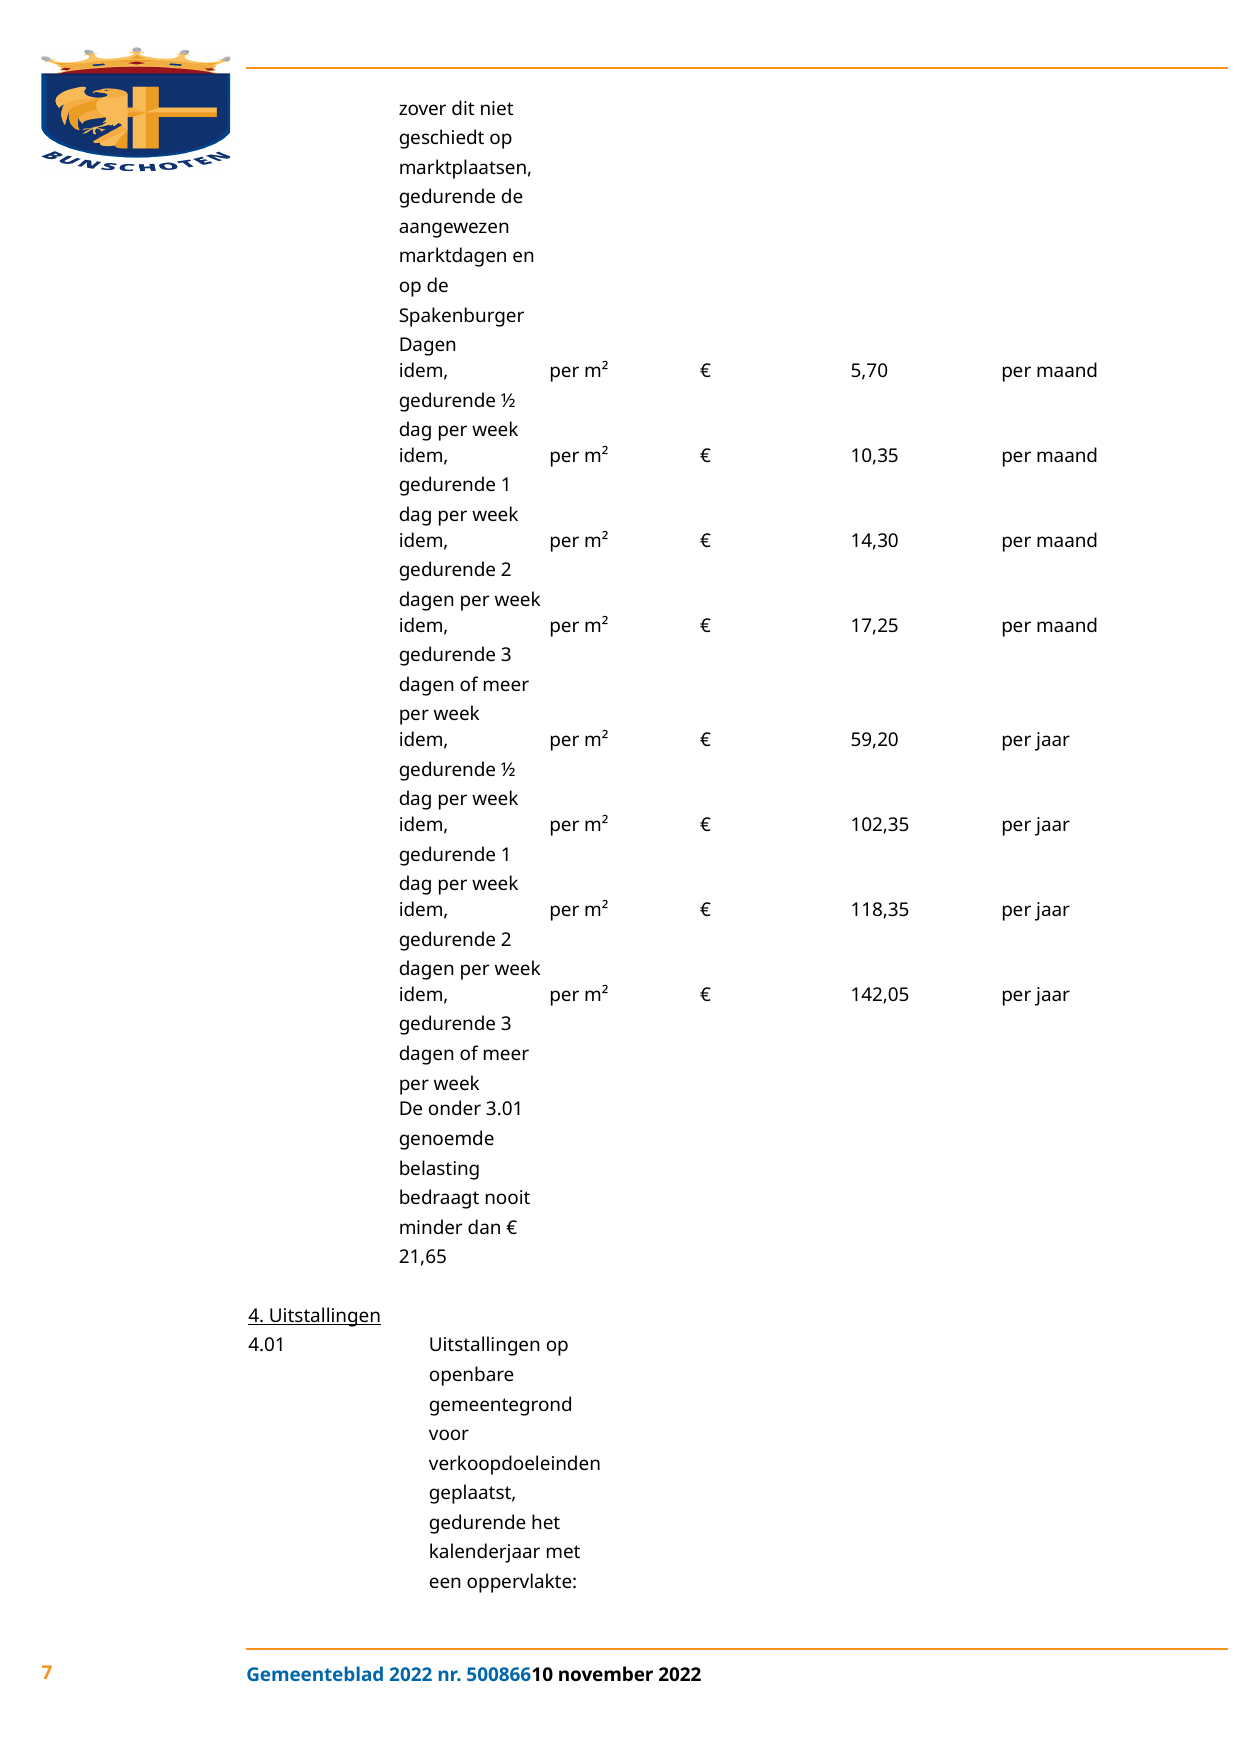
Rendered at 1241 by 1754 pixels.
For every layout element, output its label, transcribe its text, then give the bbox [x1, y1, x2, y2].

table_header [549, 95, 700, 357]
text 4. Uitstallingen [248, 1302, 1152, 1328]
table_header 4.01 [248, 1332, 429, 1594]
table_cell [248, 1096, 398, 1269]
table_cell € [700, 896, 850, 981]
table_cell per m² [549, 442, 700, 527]
table_cell [248, 612, 398, 726]
table_cell per m² [549, 612, 700, 726]
table_header [700, 95, 850, 357]
table_cell idem, gedurende ½ dag per week [399, 726, 549, 811]
table_cell per maand [1001, 612, 1152, 726]
table_cell [248, 442, 398, 527]
table_cell [549, 1096, 700, 1269]
table_cell € [700, 612, 850, 726]
table_cell 14,30 [850, 527, 1001, 612]
table_cell [248, 357, 398, 442]
table_cell 142,05 [850, 981, 1001, 1096]
table_header Uitstallingen op openbare gemeentegrond voor verkoopdoeleinden geplaatst, gedurende het kalenderjaar met een oppervlakte: [429, 1332, 609, 1594]
table_cell [700, 1096, 850, 1269]
table_cell idem, gedurende 3 dagen of meer per week [399, 981, 549, 1096]
table_cell € [700, 811, 850, 896]
table_cell per jaar [1001, 811, 1152, 896]
table_cell per maand [1001, 527, 1152, 612]
table_cell per m² [549, 726, 700, 811]
table_cell per jaar [1001, 726, 1152, 811]
table_header [850, 95, 1001, 357]
picture [41, 47, 231, 172]
table_cell per m² [549, 896, 700, 981]
table_cell [248, 527, 398, 612]
table_cell € [700, 357, 850, 442]
table_cell idem, gedurende 1 dag per week [399, 442, 549, 527]
table_cell per maand [1001, 357, 1152, 442]
table_cell 102,35 [850, 811, 1001, 896]
table_header [790, 1332, 971, 1594]
table_cell per m² [549, 811, 700, 896]
table_cell idem, gedurende 3 dagen of meer per week [399, 612, 549, 726]
table_cell 10,35 [850, 442, 1001, 527]
table_cell [248, 896, 398, 981]
table_header [971, 1332, 1152, 1594]
table_cell [248, 726, 398, 811]
table_cell 5,70 [850, 357, 1001, 442]
table_cell [850, 1096, 1001, 1269]
table_header [609, 1332, 790, 1594]
table_cell [1001, 1096, 1152, 1269]
table_cell idem, gedurende 2 dagen per week [399, 527, 549, 612]
table_cell [248, 981, 398, 1096]
table_cell idem, gedurende ½ dag per week [399, 357, 549, 442]
table_cell € [700, 981, 850, 1096]
table_cell 118,35 [850, 896, 1001, 981]
table_cell per m² [549, 981, 700, 1096]
table_cell 17,25 [850, 612, 1001, 726]
table_cell € [700, 527, 850, 612]
table_cell per maand [1001, 442, 1152, 527]
table_cell per m² [549, 357, 700, 442]
table_cell per m² [549, 527, 700, 612]
table_cell 59,20 [850, 726, 1001, 811]
table_header [248, 95, 398, 357]
table_cell De onder 3.01 genoemde belasting bedraagt nooit minder dan € 21,65 [399, 1096, 549, 1269]
table_header zover dit niet geschiedt op marktplaatsen, gedurende de aangewezen marktdagen en op de Spakenburger Dagen [399, 95, 549, 357]
table_cell idem, gedurende 2 dagen per week [399, 896, 549, 981]
table_header [1001, 95, 1152, 357]
table_cell idem, gedurende 1 dag per week [399, 811, 549, 896]
table_cell € [700, 726, 850, 811]
table_cell per jaar [1001, 981, 1152, 1096]
table_cell € [700, 442, 850, 527]
table_cell [248, 811, 398, 896]
table_cell per jaar [1001, 896, 1152, 981]
